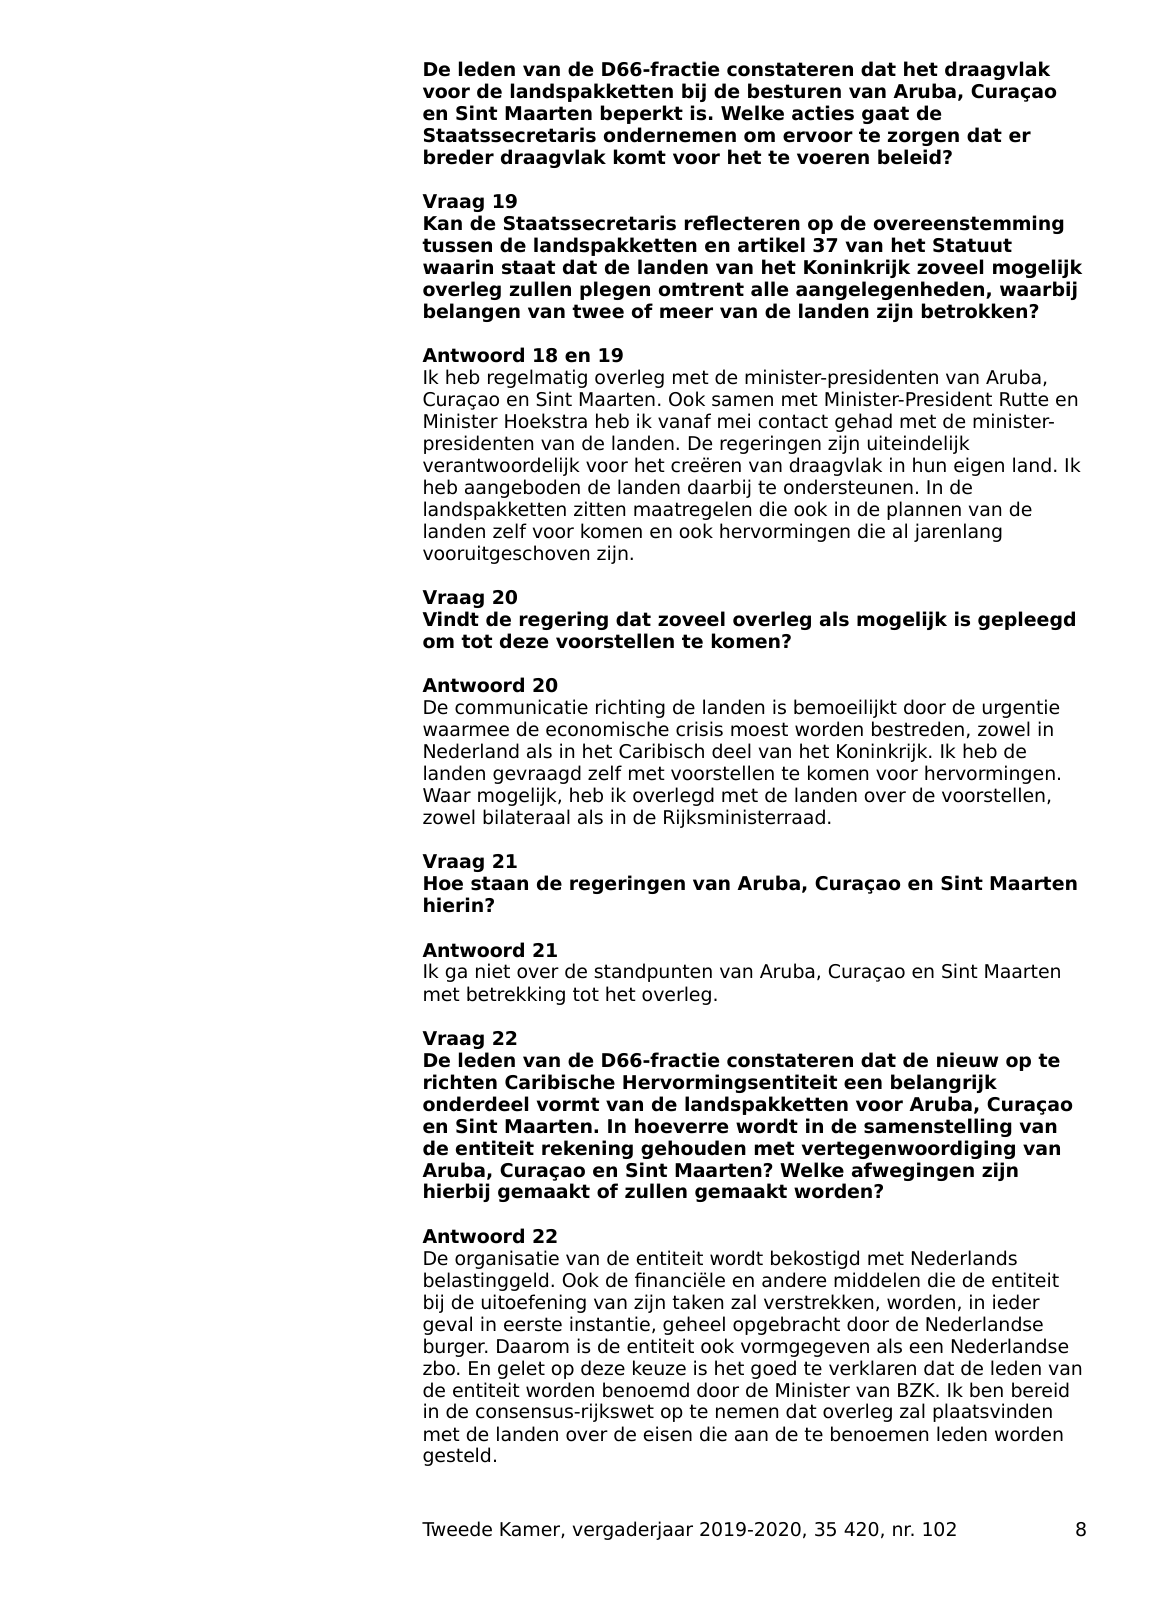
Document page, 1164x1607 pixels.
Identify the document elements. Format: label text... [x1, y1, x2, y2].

text Ik heb regelmatig overleg met de minister-presidenten van Aruba, Curaçao en Sint Maarten. Ook samen met Minister-President Rutte en Minister Hoekstra heb ik vanaf mei contact gehad met de minister-presidenten van de landen. De regeringen zijn uiteindelijk verantwoordelijk voor het creëren van draagvlak in hun eigen land. Ik heb aangeboden de landen daarbij te ondersteunen. In de landspakketten zitten maatregelen die ook in de plannen van de landen zelf voor komen en ook hervormingen die al jarenlang vooruitgeschoven zijn. [422, 367, 1087, 565]
text Antwoord 21 [422, 939, 1087, 961]
text Antwoord 20 [422, 675, 1087, 697]
text Antwoord 18 en 19 [422, 345, 1087, 367]
text Kan de Staatssecretaris reflecteren op de overeenstemming tussen de landspakketten en artikel 37 van het Statuut waarin staat dat de landen van het Koninkrijk zoveel mogelijk overleg zullen plegen omtrent alle aangelegenheden, waarbij belangen van twee of meer van de landen zijn betrokken? [422, 213, 1087, 323]
text Vraag 19 [422, 191, 1087, 213]
text De organisatie van de entiteit wordt bekostigd met Nederlands belastinggeld. Ook de financiële en andere middelen die de entiteit bij de uitoefening van zijn taken zal verstrekken, worden, in ieder geval in eerste instantie, geheel opgebracht door de Nederlandse burger. Daarom is de entiteit ook vormgegeven als een Nederlandse zbo. En gelet op deze keuze is het goed te verklaren dat de leden van de entiteit worden benoemd door de Minister van BZK. Ik ben bereid in de consensus-rijkswet op te nemen dat overleg zal plaatsvinden met de landen over de eisen die aan de te benoemen leden worden gesteld. [422, 1248, 1087, 1467]
text Antwoord 22 [422, 1226, 1087, 1248]
text De communicatie richting de landen is bemoeilijkt door de urgentie waarmee de economische crisis moest worden bestreden, zowel in Nederland als in het Caribisch deel van het Koninkrijk. Ik heb de landen gevraagd zelf met voorstellen te komen voor hervormingen. Waar mogelijk, heb ik overlegd met de landen over de voorstellen, zowel bilateraal als in de Rijksministerraad. [422, 697, 1087, 829]
text Vraag 21 [422, 851, 1087, 873]
text De leden van de D66-fractie constateren dat de nieuw op te richten Caribische Hervormingsentiteit een belangrijk onderdeel vormt van de landspakketten voor Aruba, Curaçao en Sint Maarten. In hoeverre wordt in de samenstelling van de entiteit rekening gehouden met vertegenwoordiging van Aruba, Curaçao en Sint Maarten? Welke afwegingen zijn hierbij gemaakt of zullen gemaakt worden? [422, 1049, 1087, 1203]
text De leden van de D66-fractie constateren dat het draagvlak voor de landspakketten bij de besturen van Aruba, Curaçao en Sint Maarten beperkt is. Welke acties gaat de Staatssecretaris ondernemen om ervoor te zorgen dat er breder draagvlak komt voor het te voeren beleid? [422, 59, 1087, 169]
text Vraag 22 [422, 1028, 1087, 1049]
text Ik ga niet over de standpunten van Aruba, Curaçao en Sint Maarten met betrekking tot het overleg. [422, 961, 1087, 1005]
text Vraag 20 [422, 587, 1087, 609]
text Hoe staan de regeringen van Aruba, Curaçao en Sint Maarten hierin? [422, 873, 1087, 917]
text Vindt de regering dat zoveel overleg als mogelijk is gepleegd om tot deze voorstellen te komen? [422, 609, 1087, 653]
